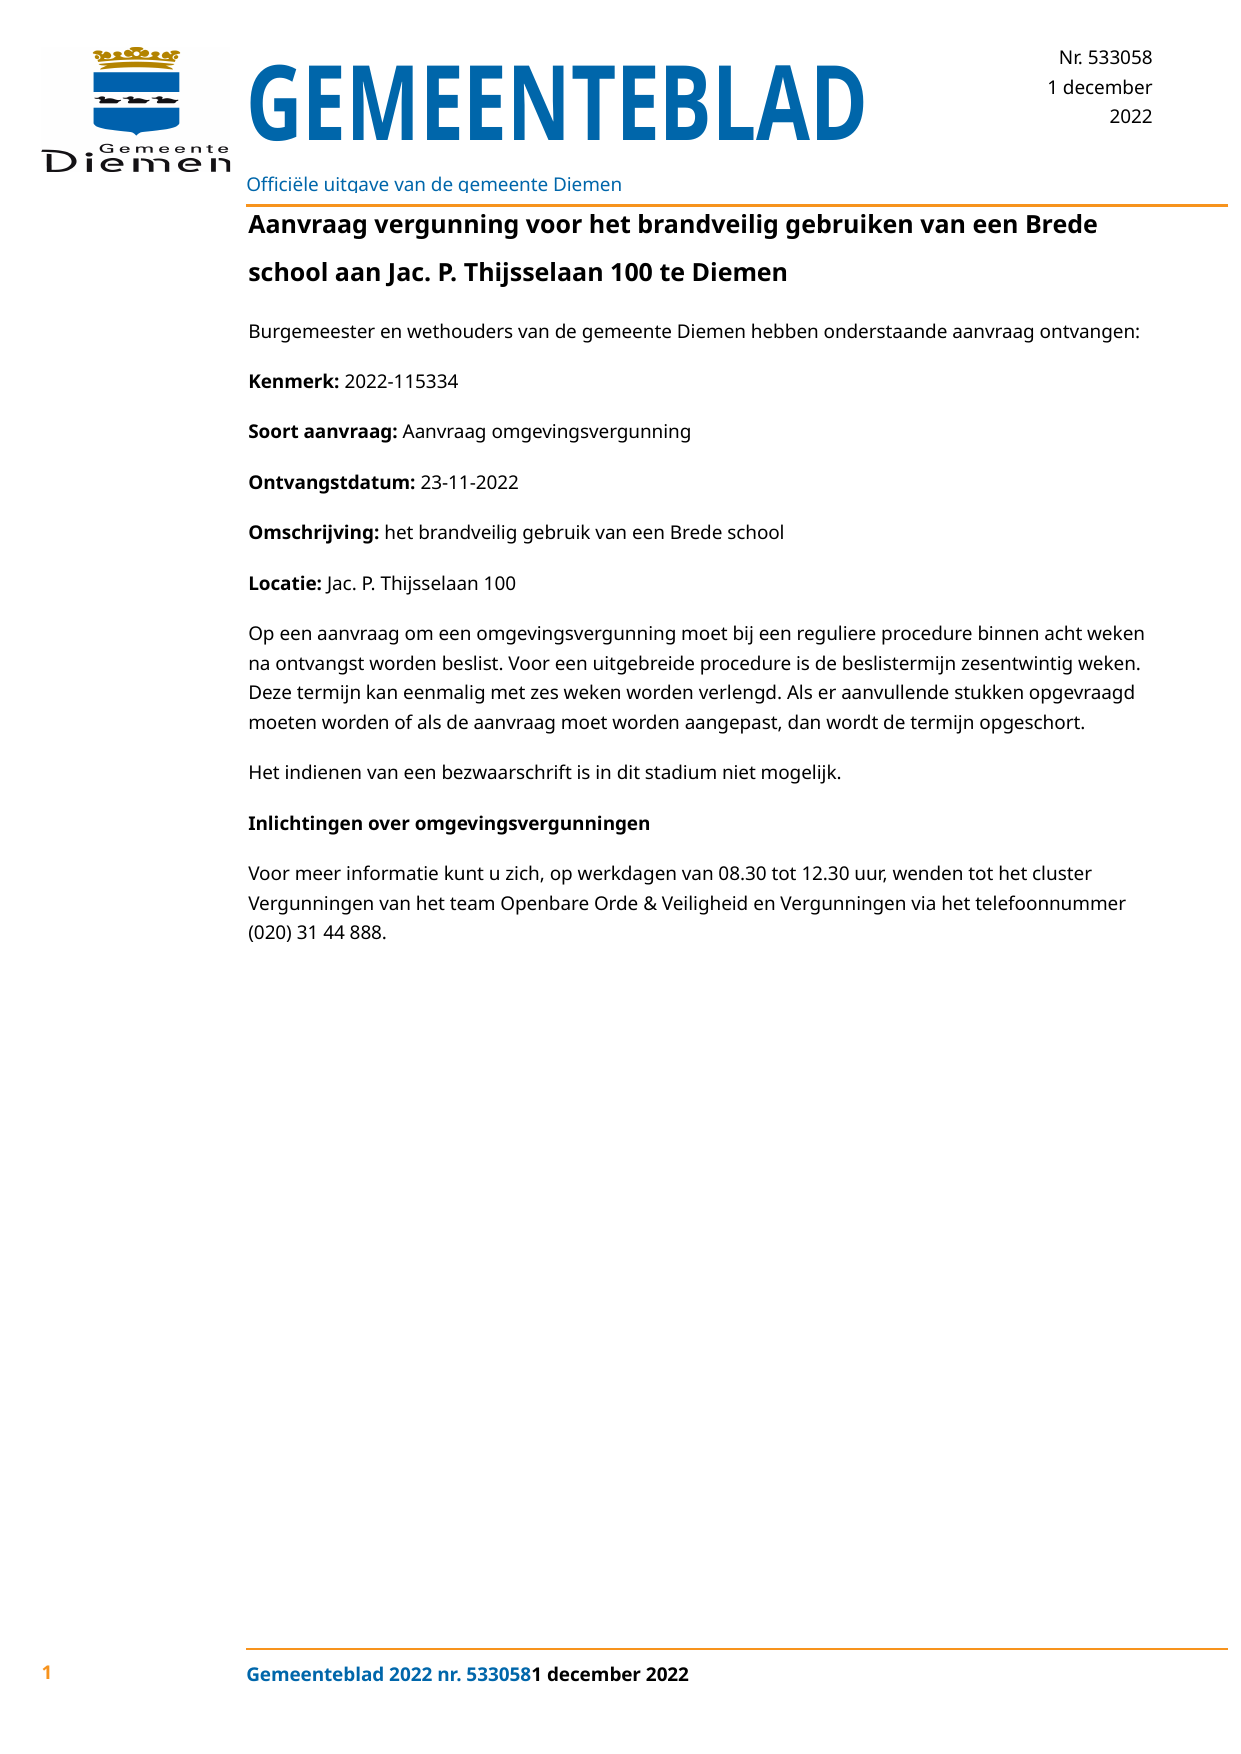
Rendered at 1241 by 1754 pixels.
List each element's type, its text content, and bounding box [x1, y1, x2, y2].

text Kenmerk: 2022-115334 [248, 368, 1152, 394]
text Inlichtingen over omgevingsvergunningen [248, 810, 1152, 836]
text Burgemeester en wethouders van de gemeente Diemen hebben onderstaande aanvraag ontvangen: [248, 318, 1152, 344]
text Locatie: Jac. P. Thijsselaan 100 [248, 570, 1152, 596]
text Het indienen van een bezwaarschrift is in dit stadium niet mogelijk. [248, 759, 1152, 785]
picture [41, 47, 231, 172]
text Soort aanvraag: Aanvraag omgevingsvergunning [248, 419, 1152, 444]
text Ontvangstdatum: 23-11-2022 [248, 469, 1152, 495]
text Aanvraag vergunning voor het brandveilig gebruiken van een Brede school aan Jac. P. Thijsselaan 100 te Diemen [248, 207, 1152, 288]
text Omschrijving: het brandveilig gebruik van een Brede school [248, 519, 1152, 545]
text Op een aanvraag om een omgevingsvergunning moet bij een reguliere procedure binnen acht weken na ontvangst worden beslist. Voor een uitgebreide procedure is de beslistermijn zesentwintig weken. Deze termijn kan eenmalig met zes weken worden verlengd. Als er aanvullende stukken opgevraagd moeten worden of als de aanvraag moet worden aangepast, dan wordt de termijn opgeschort. [248, 620, 1152, 735]
text Voor meer informatie kunt u zich, op werkdagen van 08.30 tot 12.30 uur, wenden tot het cluster Vergunningen van het team Openbare Orde & Veiligheid en Vergunningen via het telefoonnummer (020) 31 44 888. [248, 860, 1152, 945]
